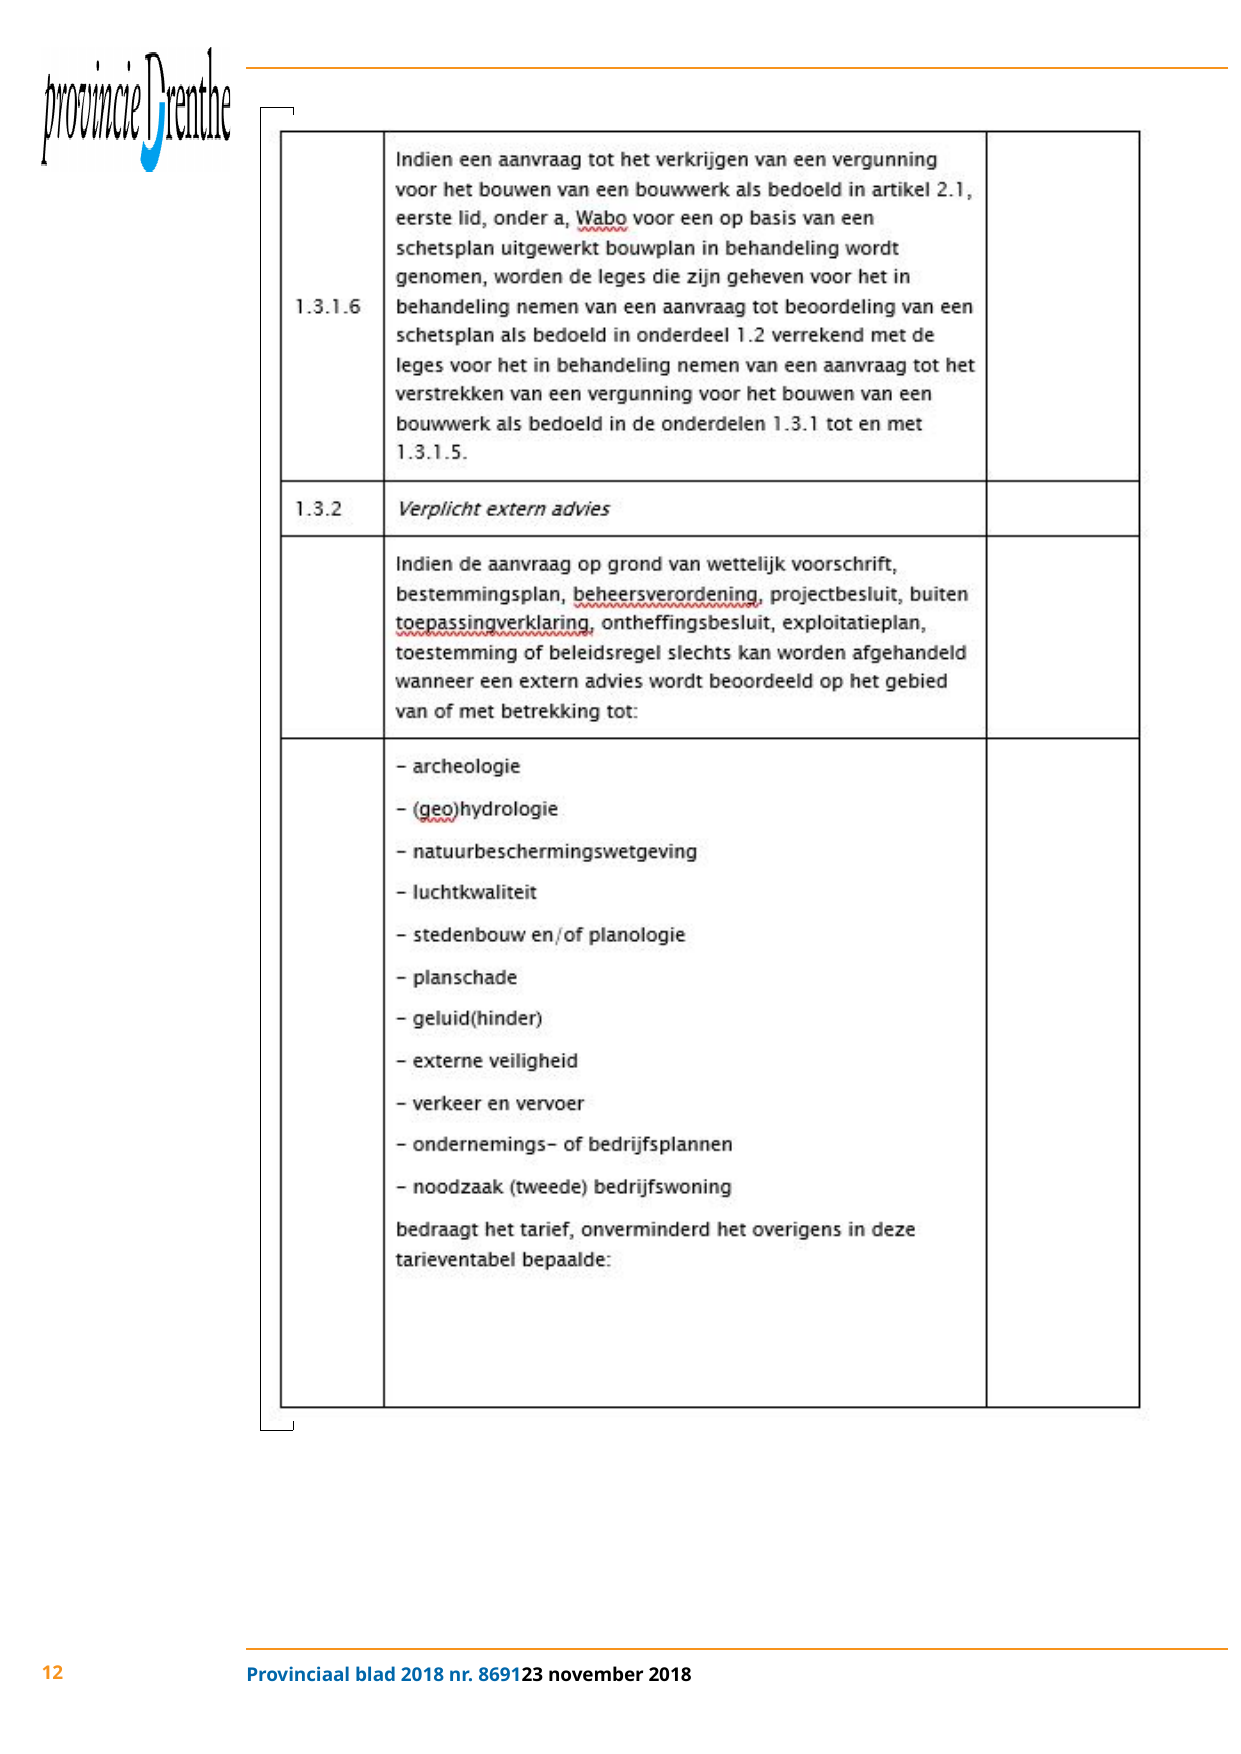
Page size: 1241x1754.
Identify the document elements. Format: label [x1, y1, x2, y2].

picture [41, 47, 231, 172]
picture [268, 115, 1155, 1421]
